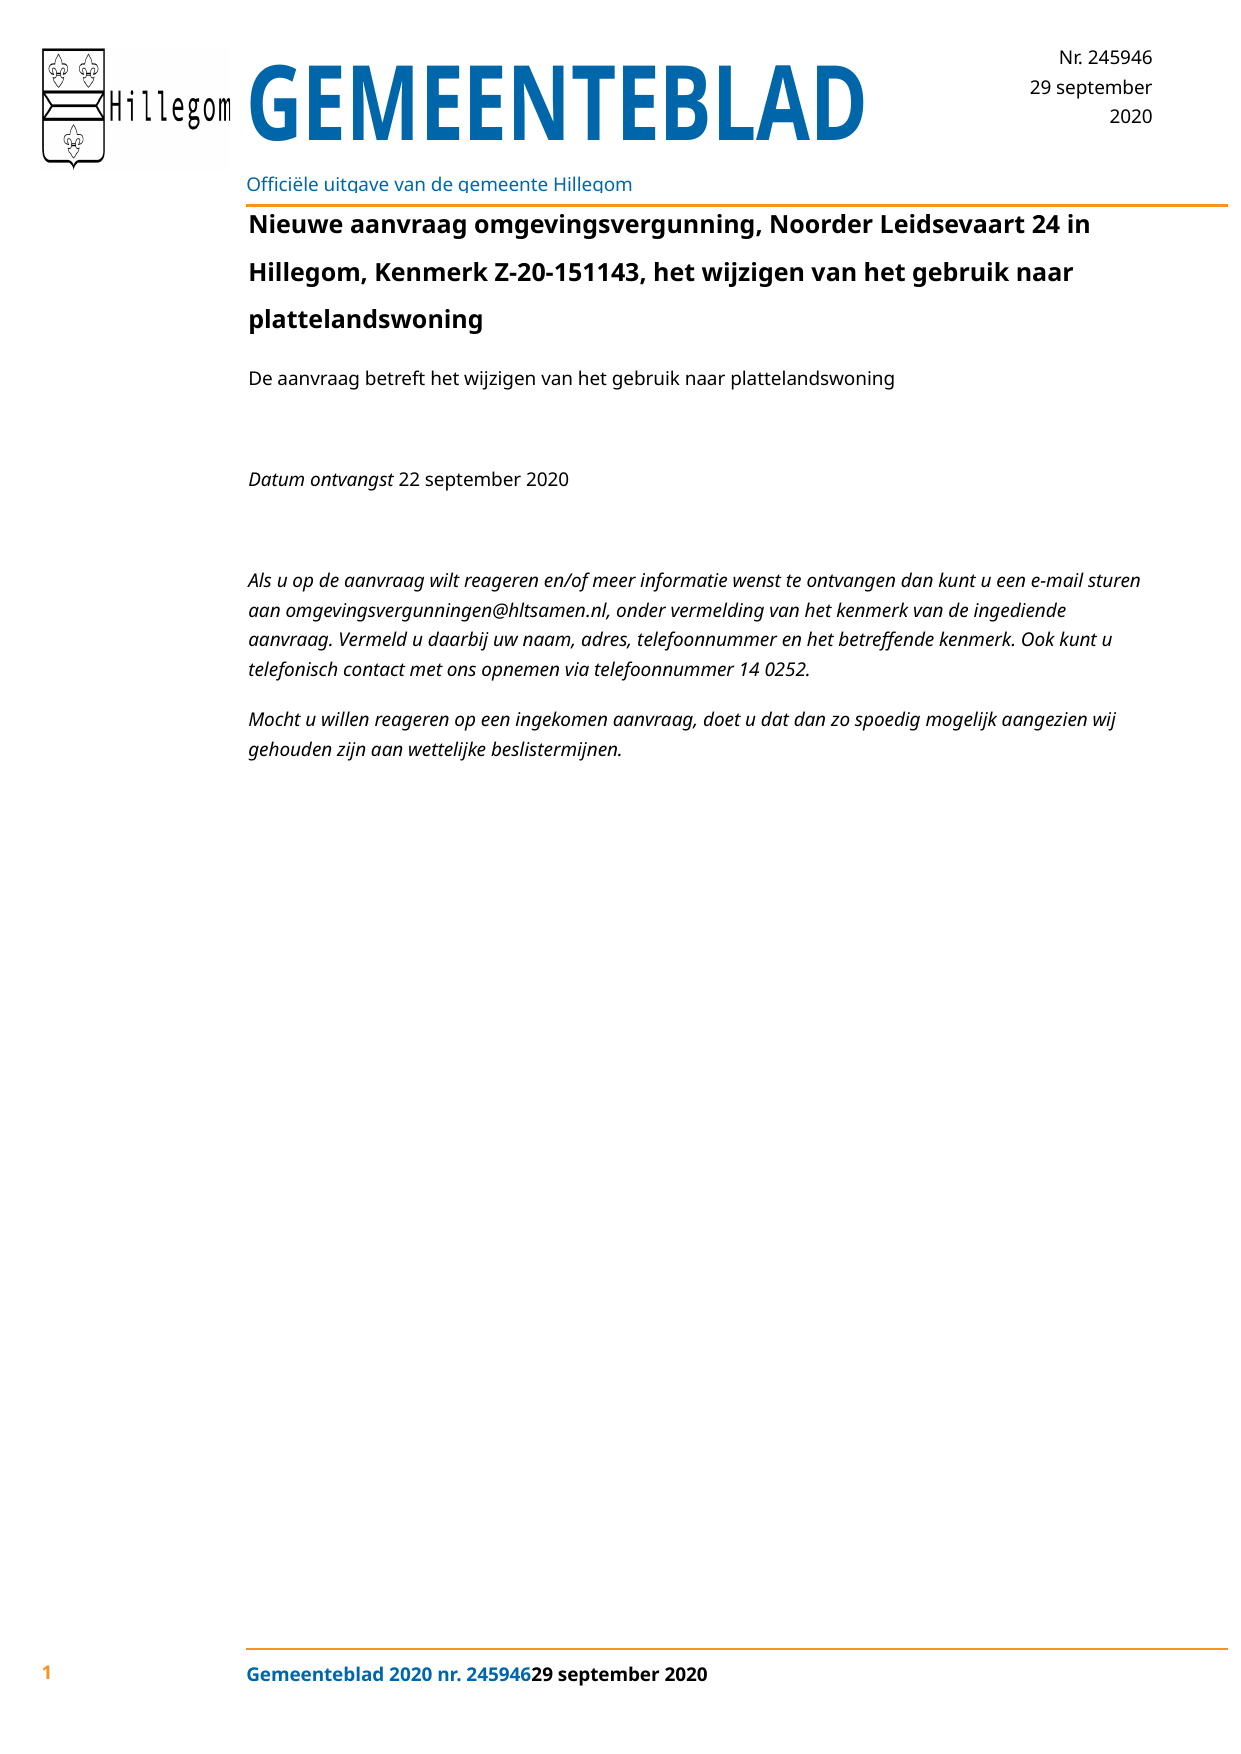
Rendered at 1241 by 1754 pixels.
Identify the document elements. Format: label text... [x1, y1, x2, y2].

text Nieuwe aanvraag omgevingsvergunning, Noorder Leidsevaart 24 in Hillegom, Kenmerk Z-20-151143, het wijzigen van het gebruik naar plattelandswoning [248, 207, 1152, 336]
text Als u op de aanvraag wilt reageren en/of meer informatie wenst te ontvangen dan kunt u een e-mail sturen aan omgevingsvergunningen@hltsamen.nl, onder vermelding van het kenmerk van de ingediende aanvraag. Vermeld u daarbij uw naam, adres, telefoonnummer en het betreffende kenmerk. Ook kunt u telefonisch contact met ons opnemen via telefoonnummer 14 0252. [248, 567, 1152, 682]
text Mocht u willen reageren op een ingekomen aanvraag, doet u dat dan zo spoedig mogelijk aangezien wij gehouden zijn aan wettelijke beslistermijnen. [248, 706, 1152, 762]
text De aanvraag betreft het wijzigen van het gebruik naar plattelandswoning [248, 366, 1152, 391]
picture [41, 47, 231, 172]
text Datum ontvangst 22 september 2020 [248, 466, 1152, 492]
